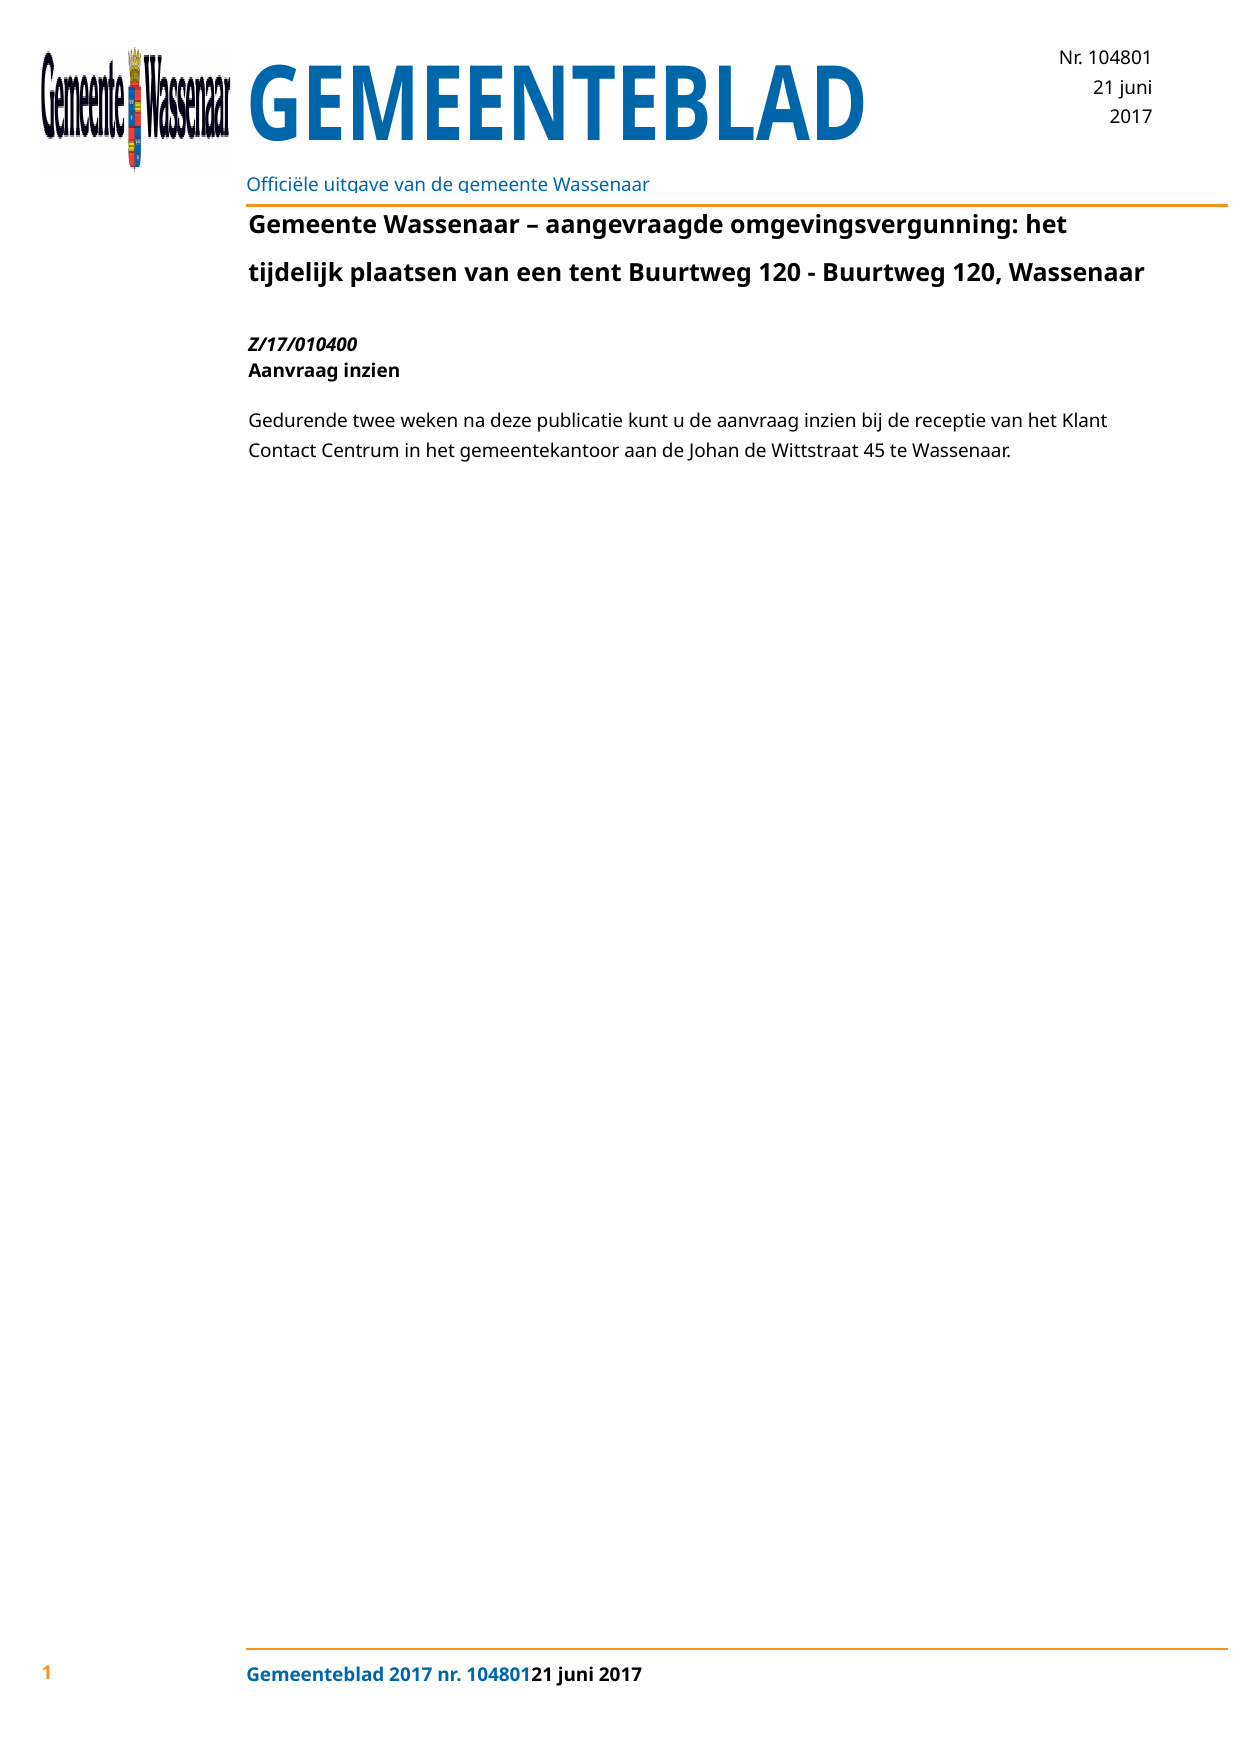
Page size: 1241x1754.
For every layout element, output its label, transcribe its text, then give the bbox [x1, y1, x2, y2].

text Gedurende twee weken na deze publicatie kunt u de aanvraag inzien bij de receptie van het Klant Contact Centrum in het gemeentekantoor aan de Johan de Wittstraat 45 te Wassenaar. [248, 408, 1152, 463]
picture [41, 47, 231, 172]
text Aanvraag inzien [248, 357, 1152, 383]
text Z/17/010400 [248, 331, 1152, 357]
text Gemeente Wassenaar – aangevraagde omgevingsvergunning: het tijdelijk plaatsen van een tent Buurtweg 120 - Buurtweg 120, Wassenaar [248, 207, 1152, 288]
